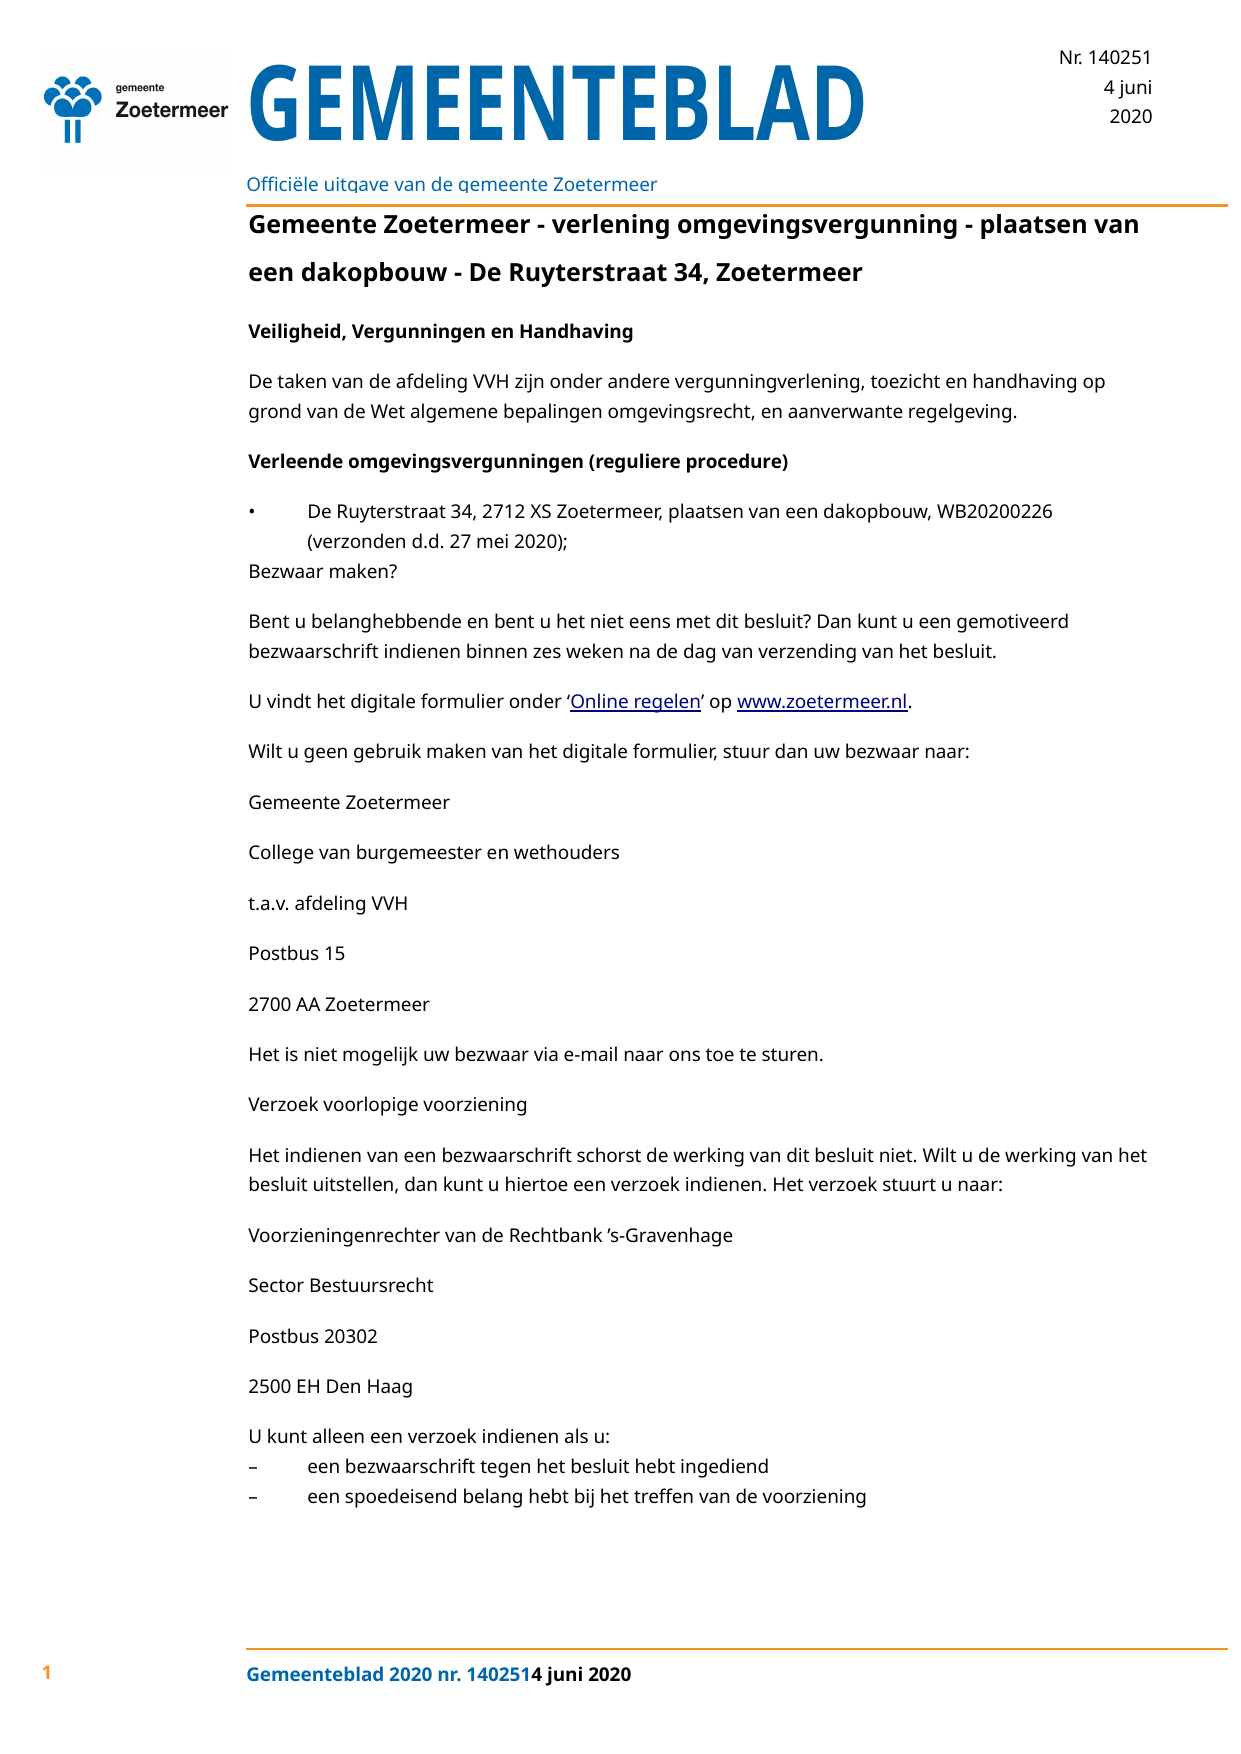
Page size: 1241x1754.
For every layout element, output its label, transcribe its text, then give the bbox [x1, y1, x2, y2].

text College van burgemeester en wethouders [248, 839, 1152, 865]
text Gemeente Zoetermeer - verlening omgevingsvergunning - plaatsen van een dakopbouw - De Ruyterstraat 34, Zoetermeer [248, 207, 1152, 288]
text 2700 AA Zoetermeer [248, 991, 1152, 1017]
text Het is niet mogelijk uw bezwaar via e-mail naar ons toe te sturen. [248, 1041, 1152, 1067]
list een bezwaarschrift tegen het besluit hebt ingediend [248, 1453, 1152, 1479]
text Gemeente Zoetermeer [248, 789, 1152, 815]
list een spoedeisend belang hebt bij het treffen van de voorziening [248, 1483, 1152, 1509]
text Bent u belanghebbende en bent u het niet eens met dit besluit? Dan kunt u een gemotiveerd bezwaarschrift indienen binnen zes weken na de dag van verzending van het besluit. [248, 608, 1152, 664]
text De taken van de afdeling VVH zijn onder andere vergunningverlening, toezicht en handhaving op grond van de Wet algemene bepalingen omgevingsrecht, en aanverwante regelgeving. [248, 368, 1152, 424]
text Sector Bestuursrecht [248, 1272, 1152, 1298]
text t.a.v. afdeling VVH [248, 890, 1152, 916]
picture [41, 47, 231, 172]
text Bezwaar maken? [248, 558, 1152, 584]
text Voorzieningenrechter van de Rechtbank ’s-Gravenhage [248, 1222, 1152, 1248]
text 2500 EH Den Haag [248, 1373, 1152, 1399]
text Veiligheid, Vergunningen en Handhaving [248, 318, 1152, 344]
text Postbus 15 [248, 940, 1152, 966]
text Postbus 20302 [248, 1323, 1152, 1349]
text Verleende omgevingsvergunningen (reguliere procedure) [248, 448, 1152, 474]
list De Ruyterstraat 34, 2712 XS Zoetermeer, plaatsen van een dakopbouw, WB20200226 (verzonden d.d. 27 mei 2020); [248, 499, 1152, 554]
text Verzoek voorlopige voorziening [248, 1092, 1152, 1117]
text U vindt het digitale formulier onder ‘Online regelen’ op www.zoetermeer.nl. [248, 688, 1152, 714]
text Het indienen van een bezwaarschrift schorst de werking van dit besluit niet. Wilt u de werking van het besluit uitstellen, dan kunt u hiertoe een verzoek indienen. Het verzoek stuurt u naar: [248, 1142, 1152, 1197]
text U kunt alleen een verzoek indienen als u: [248, 1424, 1152, 1449]
text Wilt u geen gebruik maken van het digitale formulier, stuur dan uw bezwaar naar: [248, 739, 1152, 764]
